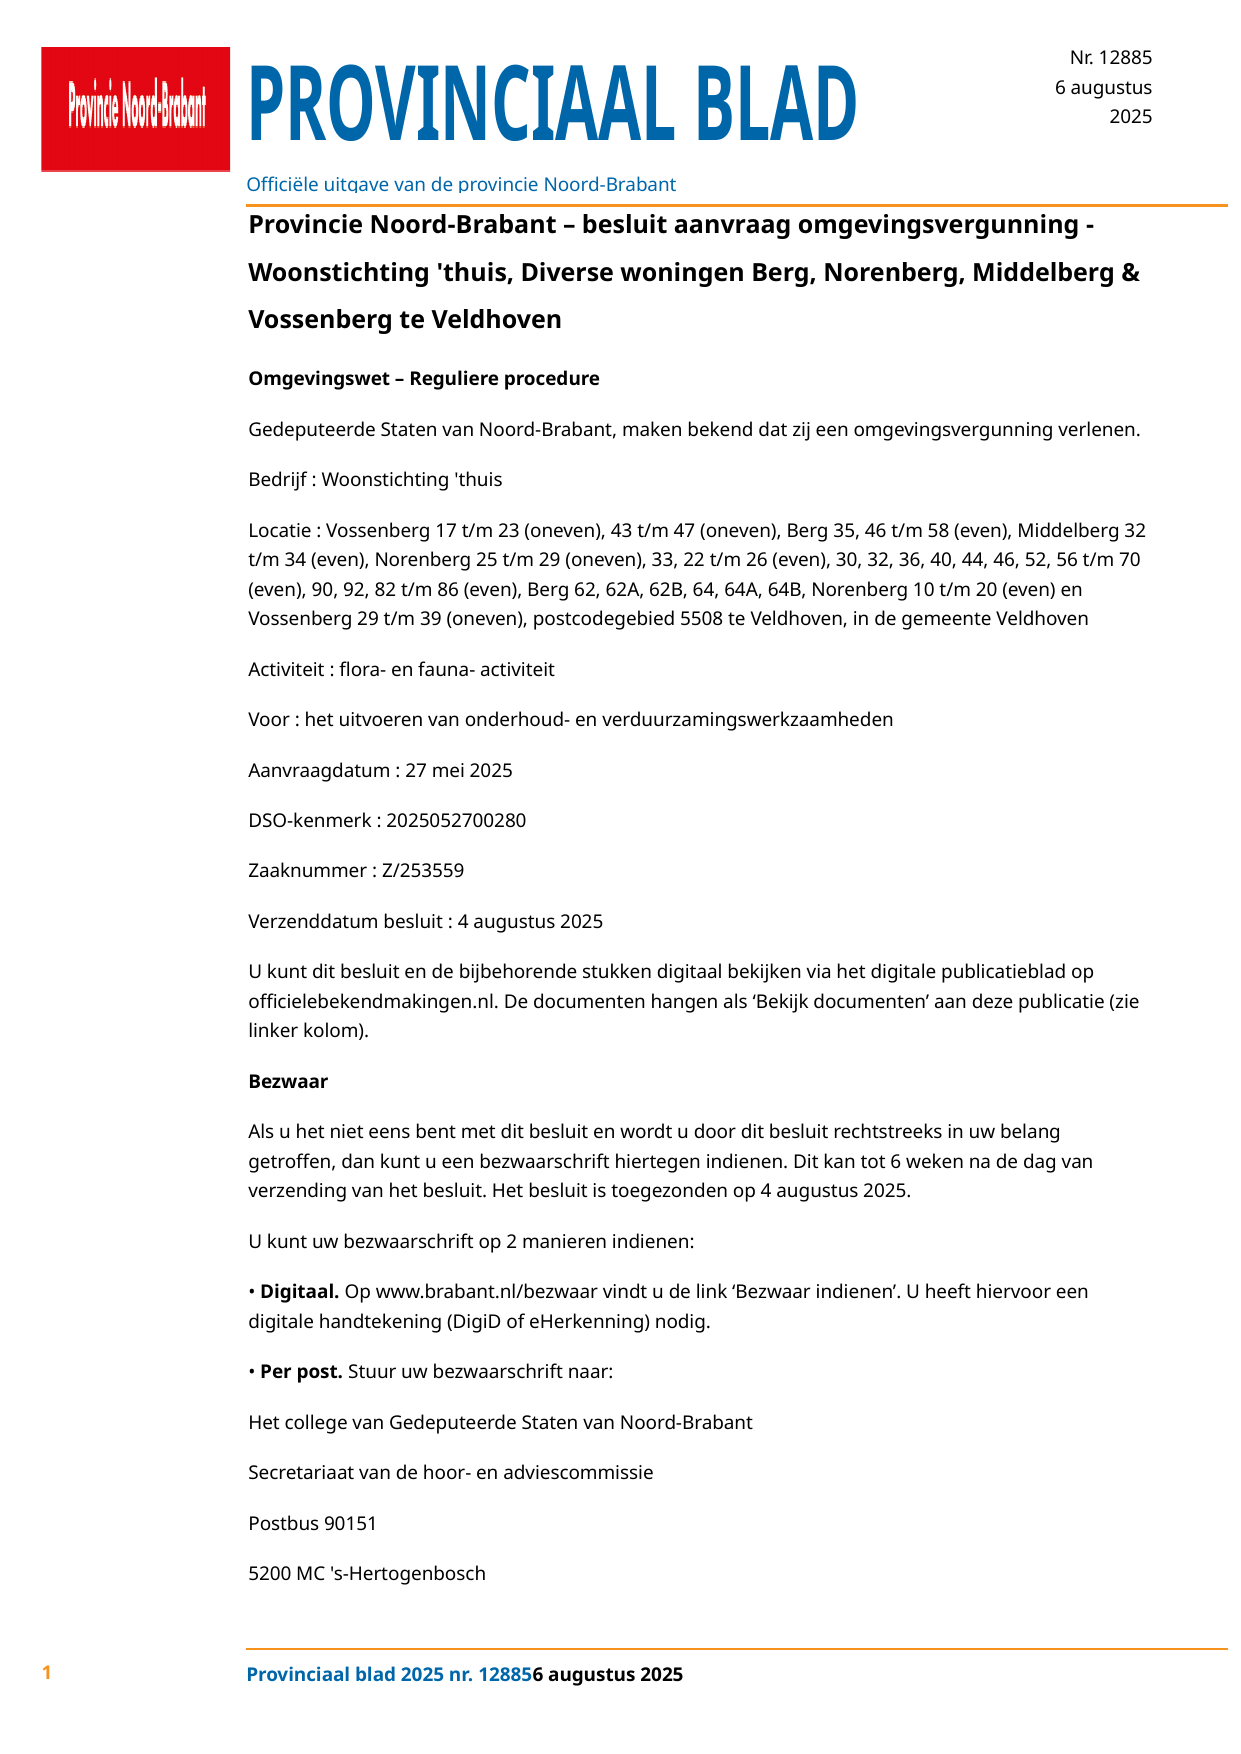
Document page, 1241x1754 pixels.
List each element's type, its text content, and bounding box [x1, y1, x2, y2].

text DSO-kenmerk : 2025052700280 [248, 807, 1152, 833]
text Bezwaar [248, 1068, 1152, 1094]
text Aanvraagdatum : 27 mei 2025 [248, 757, 1152, 782]
text Activiteit : flora- en fauna- activiteit [248, 656, 1152, 682]
picture [41, 47, 231, 172]
text 5200 MC 's‑Hertogenbosch [248, 1560, 1152, 1586]
text • Digitaal. Op www.brabant.nl/bezwaar vindt u de link ‘Bezwaar indienen’. U heeft hiervoor een digitale handtekening (DigiD of eHerkenning) nodig. [248, 1278, 1152, 1334]
text Locatie : Vossenberg 17 t/m 23 (oneven), 43 t/m 47 (oneven), Berg 35, 46 t/m 58 (even), Middelberg 32 t/m 34 (even), Norenberg 25 t/m 29 (oneven), 33, 22 t/m 26 (even), 30, 32, 36, 40, 44, 46, 52, 56 t/m 70 (even), 90, 92, 82 t/m 86 (even), Berg 62, 62A, 62B, 64, 64A, 64B, Norenberg 10 t/m 20 (even) en Vossenberg 29 t/m 39 (oneven), postcodegebied 5508 te Veldhoven, in de gemeente Veldhoven [248, 517, 1152, 631]
text Secretariaat van de hoor- en adviescommissie [248, 1459, 1152, 1485]
text Bedrijf : Woonstichting 'thuis [248, 466, 1152, 492]
text Omgevingswet – Reguliere procedure [248, 366, 1152, 391]
text Voor : het uitvoeren van onderhoud- en verduurzamingswerkzaamheden [248, 706, 1152, 732]
text U kunt dit besluit en de bijbehorende stukken digitaal bekijken via het digitale publicatieblad op officielebekendmakingen.nl. De documenten hangen als ‘Bekijk documenten’ aan deze publicatie (zie linker kolom). [248, 958, 1152, 1043]
text Zaaknummer : Z/253559 [248, 858, 1152, 883]
text Provincie Noord-Brabant – besluit aanvraag omgevingsvergunning - Woonstichting 'thuis, Diverse woningen Berg, Norenberg, Middelberg & Vossenberg te Veldhoven [248, 207, 1152, 336]
text U kunt uw bezwaarschrift op 2 manieren indienen: [248, 1228, 1152, 1254]
text Als u het niet eens bent met dit besluit en wordt u door dit besluit rechtstreeks in uw belang getroffen, dan kunt u een bezwaarschrift hiertegen indienen. Dit kan tot 6 weken na de dag van verzending van het besluit. Het besluit is toegezonden op 4 augustus 2025. [248, 1118, 1152, 1203]
text Gedeputeerde Staten van Noord-Brabant, maken bekend dat zij een omgevingsvergunning verlenen. [248, 416, 1152, 442]
text Postbus 90151 [248, 1510, 1152, 1535]
text • Per post. Stuur uw bezwaarschrift naar: [248, 1358, 1152, 1384]
text Verzenddatum besluit : 4 augustus 2025 [248, 908, 1152, 934]
text Het college van Gedeputeerde Staten van Noord-Brabant [248, 1409, 1152, 1434]
